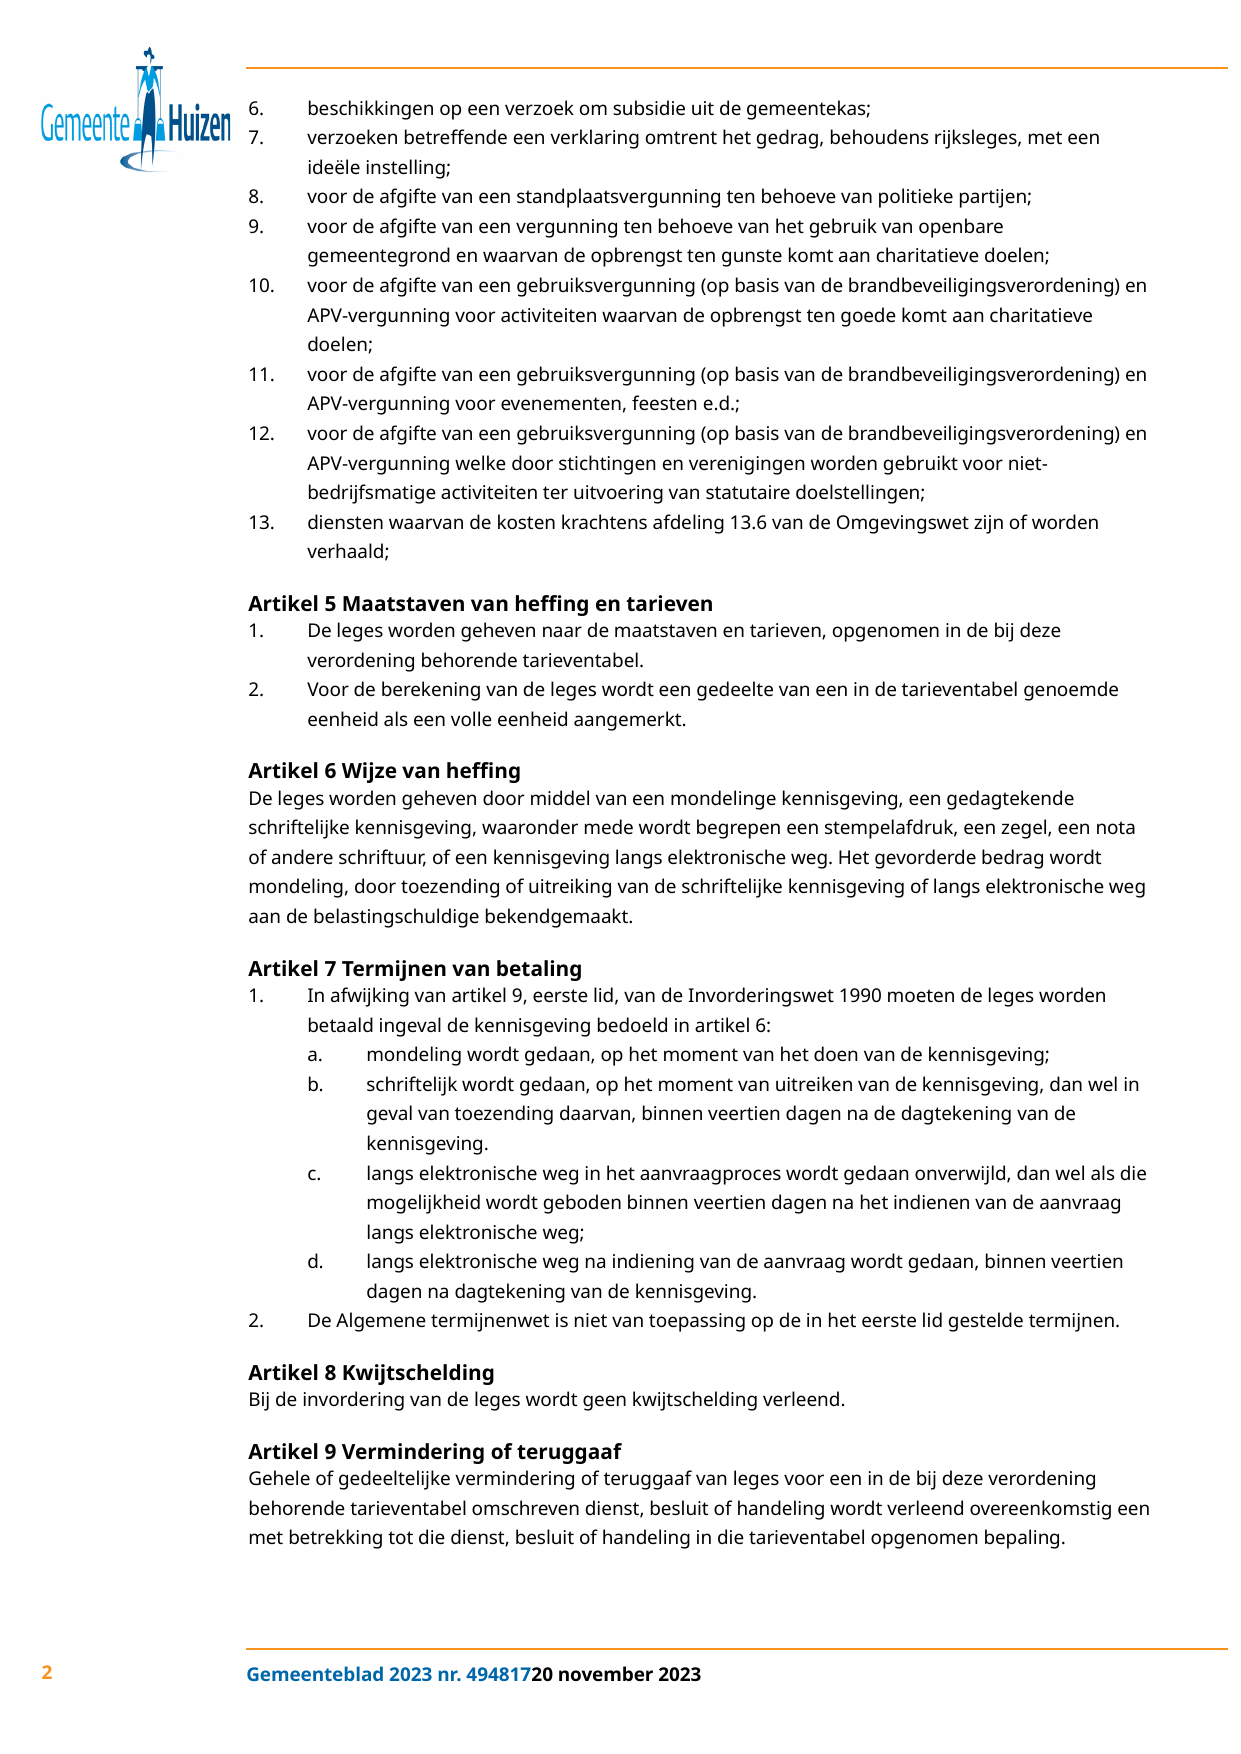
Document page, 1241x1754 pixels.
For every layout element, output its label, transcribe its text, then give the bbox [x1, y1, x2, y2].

text Artikel 8 Kwijtschelding [248, 1358, 1152, 1386]
list voor de afgifte van een vergunning ten behoeve van het gebruik van openbare gemeentegrond en waarvan de opbrengst ten gunste komt aan charitatieve doelen; [248, 213, 1152, 268]
list Voor de berekening van de leges wordt een gedeelte van een in de tarieventabel genoemde eenheid als een volle eenheid aangemerkt. [248, 677, 1152, 732]
list voor de afgifte van een gebruiksvergunning (op basis van de brandbeveiligingsverordening) en APV-vergunning voor evenementen, feesten e.d.; [248, 361, 1152, 416]
text Artikel 5 Maatstaven van heffing en tarieven [248, 589, 1152, 617]
list De leges worden geheven naar de maatstaven en tarieven, opgenomen in de bij deze verordening behorende tarieventabel. [248, 617, 1152, 673]
text Artikel 9 Vermindering of teruggaaf [248, 1437, 1152, 1465]
list In afwijking van artikel 9, eerste lid, van de Invorderingswet 1990 moeten de leges worden betaald ingeval de kennisgeving bedoeld in artikel 6: [248, 982, 1152, 1037]
list voor de afgifte van een gebruiksvergunning (op basis van de brandbeveiligingsverordening) en APV-vergunning welke door stichtingen en verenigingen worden gebruikt voor niet-bedrijfsmatige activiteiten ter uitvoering van statutaire doelstellingen; [248, 420, 1152, 505]
list De Algemene termijnenwet is niet van toepassing op de in het eerste lid gestelde termijnen. [248, 1308, 1152, 1333]
list mondeling wordt gedaan, op het moment van het doen van de kennisgeving; [307, 1041, 1152, 1067]
list beschikkingen op een verzoek om subsidie uit de gemeentekas; [248, 95, 1152, 121]
list schriftelijk wordt gedaan, op het moment van uitreiken van de kennisgeving, dan wel in geval van toezending daarvan, binnen veertien dagen na de dagtekening van de kennisgeving. [307, 1071, 1152, 1156]
list voor de afgifte van een gebruiksvergunning (op basis van de brandbeveiligingsverordening) en APV-vergunning voor activiteiten waarvan de opbrengst ten goede komt aan charitatieve doelen; [248, 272, 1152, 357]
picture [41, 47, 231, 172]
list voor de afgifte van een standplaatsvergunning ten behoeve van politieke partijen; [248, 183, 1152, 209]
list verzoeken betreffende een verklaring omtrent het gedrag, behoudens rijksleges, met een ideële instelling; [248, 124, 1152, 180]
list diensten waarvan de kosten krachtens afdeling 13.6 van de Omgevingswet zijn of worden verhaald; [248, 509, 1152, 564]
text De leges worden geheven door middel van een mondelinge kennisgeving, een gedagtekende schriftelijke kennisgeving, waaronder mede wordt begrepen een stempelafdruk, een zegel, een nota of andere schriftuur, of een kennisgeving langs elektronische weg. Het gevorderde bedrag wordt mondeling, door toezending of uitreiking van de schriftelijke kennisgeving of langs elektronische weg aan de belastingschuldige bekendgemaakt. [248, 785, 1152, 929]
text Bij de invordering van de leges wordt geen kwijtschelding verleend. [248, 1386, 1152, 1412]
list langs elektronische weg na indiening van de aanvraag wordt gedaan, binnen veertien dagen na dagtekening van de kennisgeving. [307, 1248, 1152, 1304]
list langs elektronische weg in het aanvraagproces wordt gedaan onverwijld, dan wel als die mogelijkheid wordt geboden binnen veertien dagen na het indienen van de aanvraag langs elektronische weg; [307, 1160, 1152, 1244]
text Artikel 7 Termijnen van betaling [248, 954, 1152, 982]
text Gehele of gedeeltelijke vermindering of teruggaaf van leges voor een in de bij deze verordening behorende tarieventabel omschreven dienst, besluit of handeling wordt verleend overeenkomstig een met betrekking tot die dienst, besluit of handeling in die tarieventabel opgenomen bepaling. [248, 1465, 1152, 1550]
text Artikel 6 Wijze van heffing [248, 757, 1152, 785]
